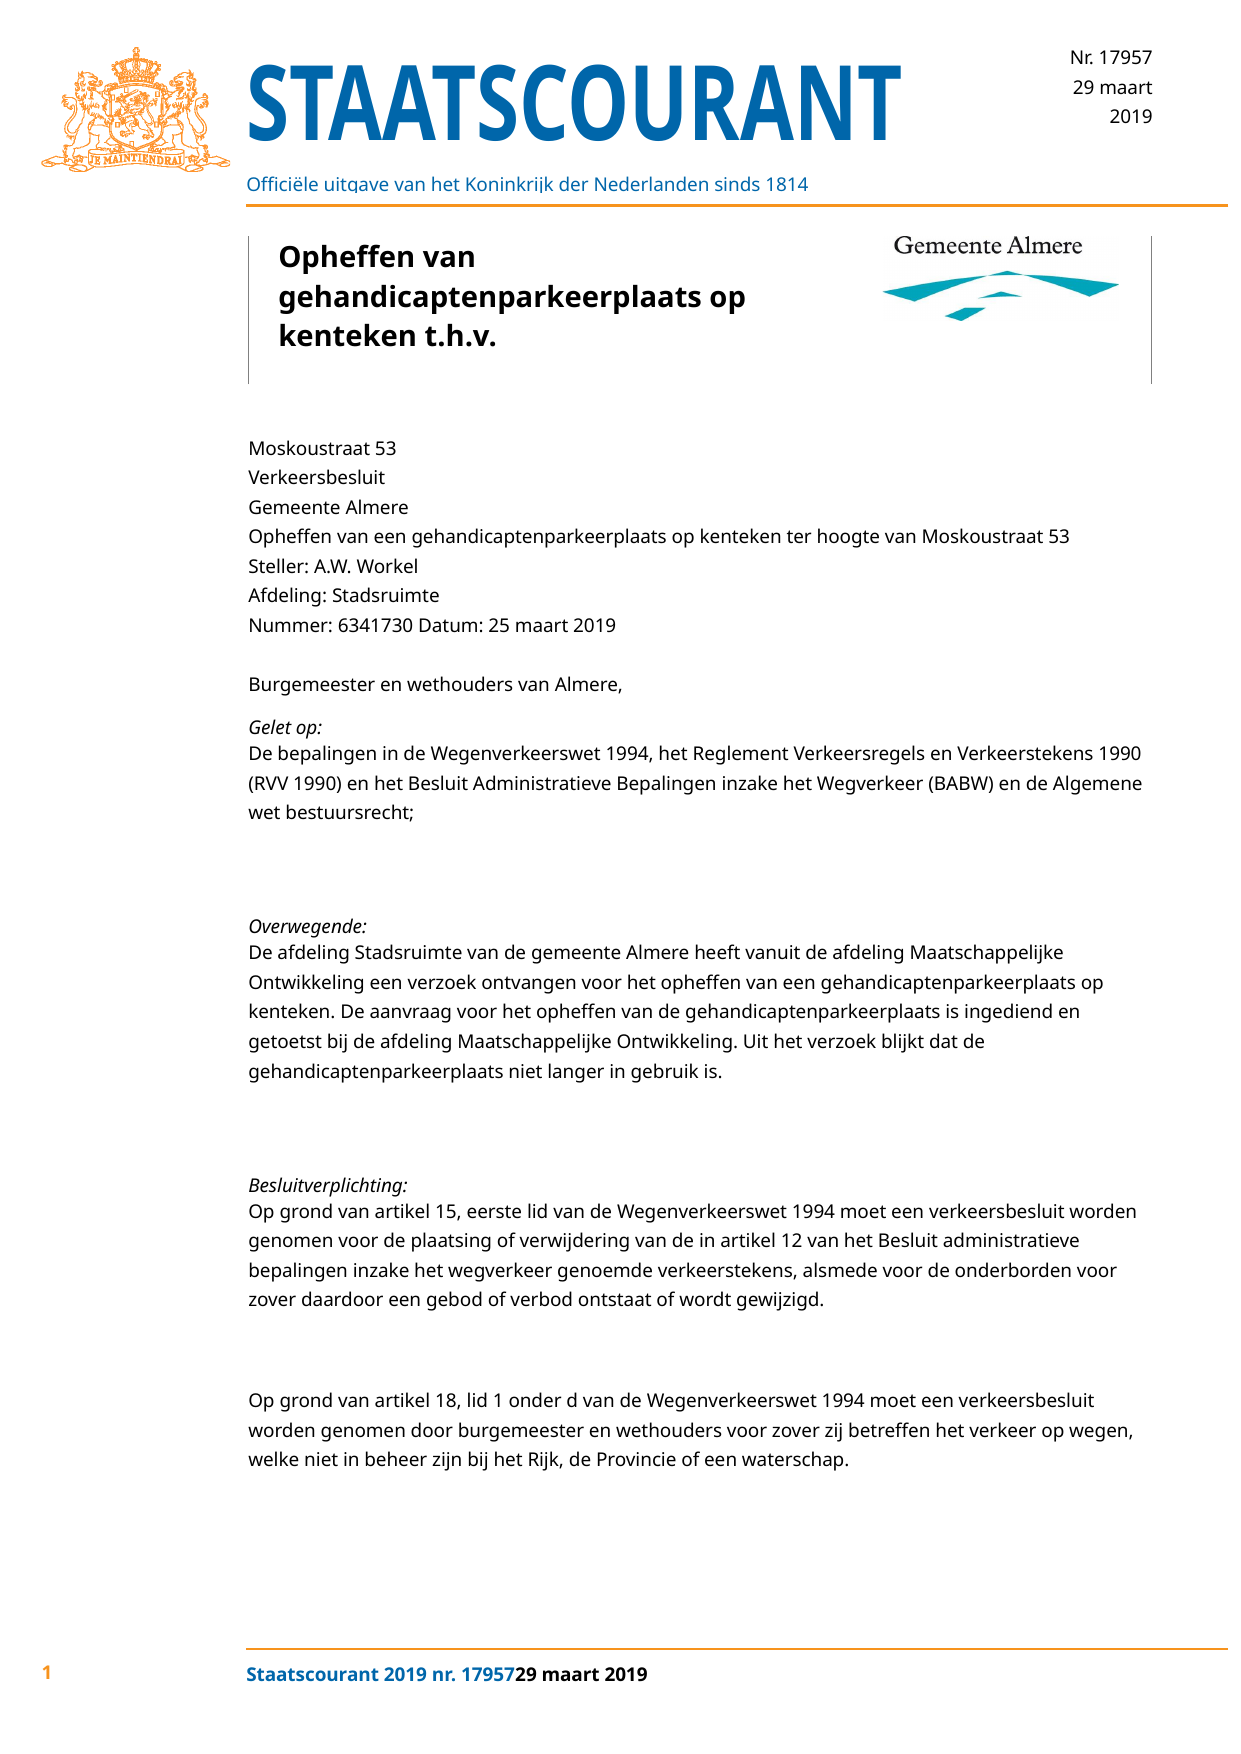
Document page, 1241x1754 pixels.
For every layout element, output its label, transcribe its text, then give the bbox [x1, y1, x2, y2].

text Moskoustraat 53 [248, 435, 1152, 460]
text Gemeente Almere [248, 494, 1152, 519]
text Verkeersbesluit [248, 464, 1152, 490]
text Burgemeester en wethouders van Almere, [248, 671, 1152, 697]
text Besluitverplichting: [248, 1172, 1152, 1198]
text Op grond van artikel 18, lid 1 onder d van de Wegenverkeerswet 1994 moet een verkeersbesluit worden genomen door burgemeester en wethouders voor zover zij betreffen het verkeer op wegen, welke niet in beheer zijn bij het Rijk, de Provincie of een waterschap. [248, 1387, 1152, 1472]
table_header [850, 236, 1151, 384]
table_header Opheffen van gehandicaptenparkeerplaats op kenteken t.h.v. [249, 236, 850, 384]
picture [882, 236, 1119, 321]
text Gelet op: [248, 714, 1152, 740]
text De bepalingen in de Wegenverkeerswet 1994, het Reglement Verkeersregels en Verkeerstekens 1990 (RVV 1990) en het Besluit Administratieve Bepalingen inzake het Wegverkeer (BABW) en de Algemene wet bestuursrecht; [248, 740, 1152, 825]
text Nummer: 6341730 Datum: 25 maart 2019 [248, 612, 1152, 638]
text De afdeling Stadsruimte van de gemeente Almere heeft vanuit de afdeling Maatschappelijke Ontwikkeling een verzoek ontvangen voor het opheffen van een gehandicaptenparkeerplaats op kenteken. De aanvraag voor het opheffen van de gehandicaptenparkeerplaats is ingediend en getoetst bij de afdeling Maatschappelijke Ontwikkeling. Uit het verzoek blijkt dat de gehandicaptenparkeerplaats niet langer in gebruik is. [248, 939, 1152, 1083]
text Overwegende: [248, 914, 1152, 939]
picture [41, 47, 231, 172]
text Afdeling: Stadsruimte [248, 583, 1152, 608]
text Steller: A.W. Workel [248, 553, 1152, 579]
text Opheffen van een gehandicaptenparkeerplaats op kenteken ter hoogte van Moskoustraat 53 [248, 523, 1152, 549]
text Op grond van artikel 15, eerste lid van de Wegenverkeerswet 1994 moet een verkeersbesluit worden genomen voor de plaatsing of verwijdering van de in artikel 12 van het Besluit administratieve bepalingen inzake het wegverkeer genoemde verkeerstekens, alsmede voor de onderborden voor zover daardoor een gebod of verbod ontstaat of wordt gewijzigd. [248, 1198, 1152, 1312]
